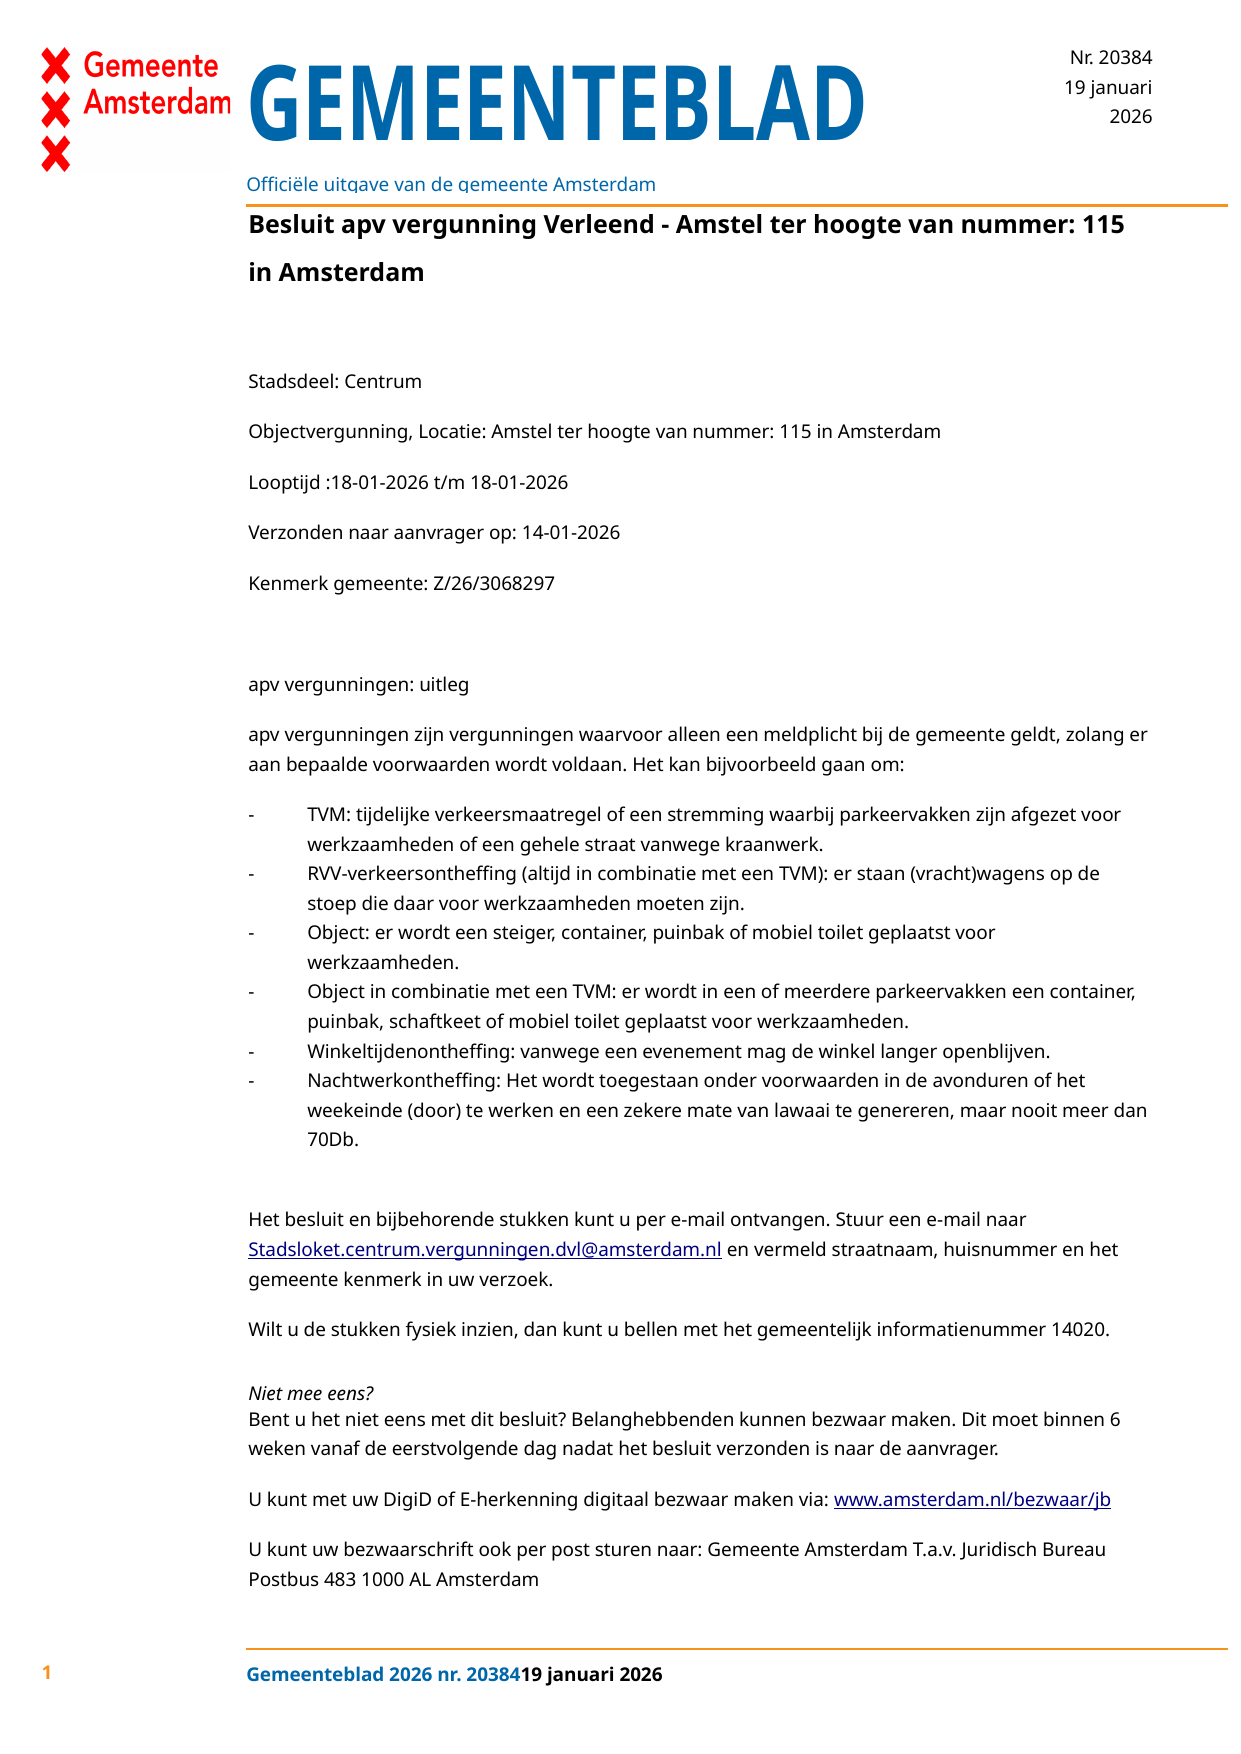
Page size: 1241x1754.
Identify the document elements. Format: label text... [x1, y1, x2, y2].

text Niet mee eens? [248, 1380, 1152, 1406]
text U kunt uw bezwaarschrift ook per post sturen naar: Gemeente Amsterdam T.a.v. Juridisch Bureau Postbus 483 1000 AL Amsterdam [248, 1536, 1152, 1592]
list Nachtwerkontheffing: Het wordt toegestaan onder voorwaarden in de avonduren of het weekeinde (door) te werken en een zekere mate van lawaai te genereren, maar nooit meer dan 70Db. [248, 1067, 1152, 1152]
list Object in combinatie met een TVM: er wordt in een of meerdere parkeervakken een container, puinbak, schaftkeet of mobiel toilet geplaatst voor werkzaamheden. [248, 979, 1152, 1034]
text apv vergunningen: uitleg [248, 671, 1152, 697]
list TVM: tijdelijke verkeersmaatregel of een stremming waarbij parkeervakken zijn afgezet voor werkzaamheden of een gehele straat vanwege kraanwerk. [248, 801, 1152, 857]
text Wilt u de stukken fysiek inzien, dan kunt u bellen met het gemeentelijk informatienummer 14020. [248, 1316, 1152, 1342]
list RVV-verkeersontheffing (altijd in combinatie met een TVM): er staan (vracht)wagens op de stoep die daar voor werkzaamheden moeten zijn. [248, 860, 1152, 916]
list Object: er wordt een steiger, container, puinbak of mobiel toilet geplaatst voor werkzaamheden. [248, 919, 1152, 975]
text Objectvergunning, Locatie: Amstel ter hoogte van nummer: 115 in Amsterdam [248, 419, 1152, 444]
text Stadsdeel: Centrum [248, 368, 1152, 394]
text Looptijd :18-01-2026 t/m 18-01-2026 [248, 469, 1152, 495]
text Kenmerk gemeente: Z/26/3068297 [248, 570, 1152, 596]
text Het besluit en bijbehorende stukken kunt u per e-mail ontvangen. Stuur een e-mail naar Stadsloket.centrum.vergunningen.dvl@amsterdam.nl en vermeld straatnaam, huisnummer en het gemeente kenmerk in uw verzoek. [248, 1207, 1152, 1292]
picture [41, 47, 231, 172]
text Bent u het niet eens met dit besluit? Belanghebbenden kunnen bezwaar maken. Dit moet binnen 6 weken vanaf de eerstvolgende dag nadat het besluit verzonden is naar de aanvrager. [248, 1406, 1152, 1461]
list Winkeltijdenontheffing: vanwege een evenement mag de winkel langer openblijven. [248, 1038, 1152, 1064]
text Besluit apv vergunning Verleend - Amstel ter hoogte van nummer: 115 in Amsterdam [248, 207, 1152, 288]
text apv vergunningen zijn vergunningen waarvoor alleen een meldplicht bij de gemeente geldt, zolang er aan bepaalde voorwaarden wordt voldaan. Het kan bijvoorbeeld gaan om: [248, 721, 1152, 777]
text U kunt met uw DigiD of E-herkenning digitaal bezwaar maken via: www.amsterdam.nl/bezwaar/jb [248, 1486, 1152, 1512]
text Verzonden naar aanvrager op: 14-01-2026 [248, 519, 1152, 545]
